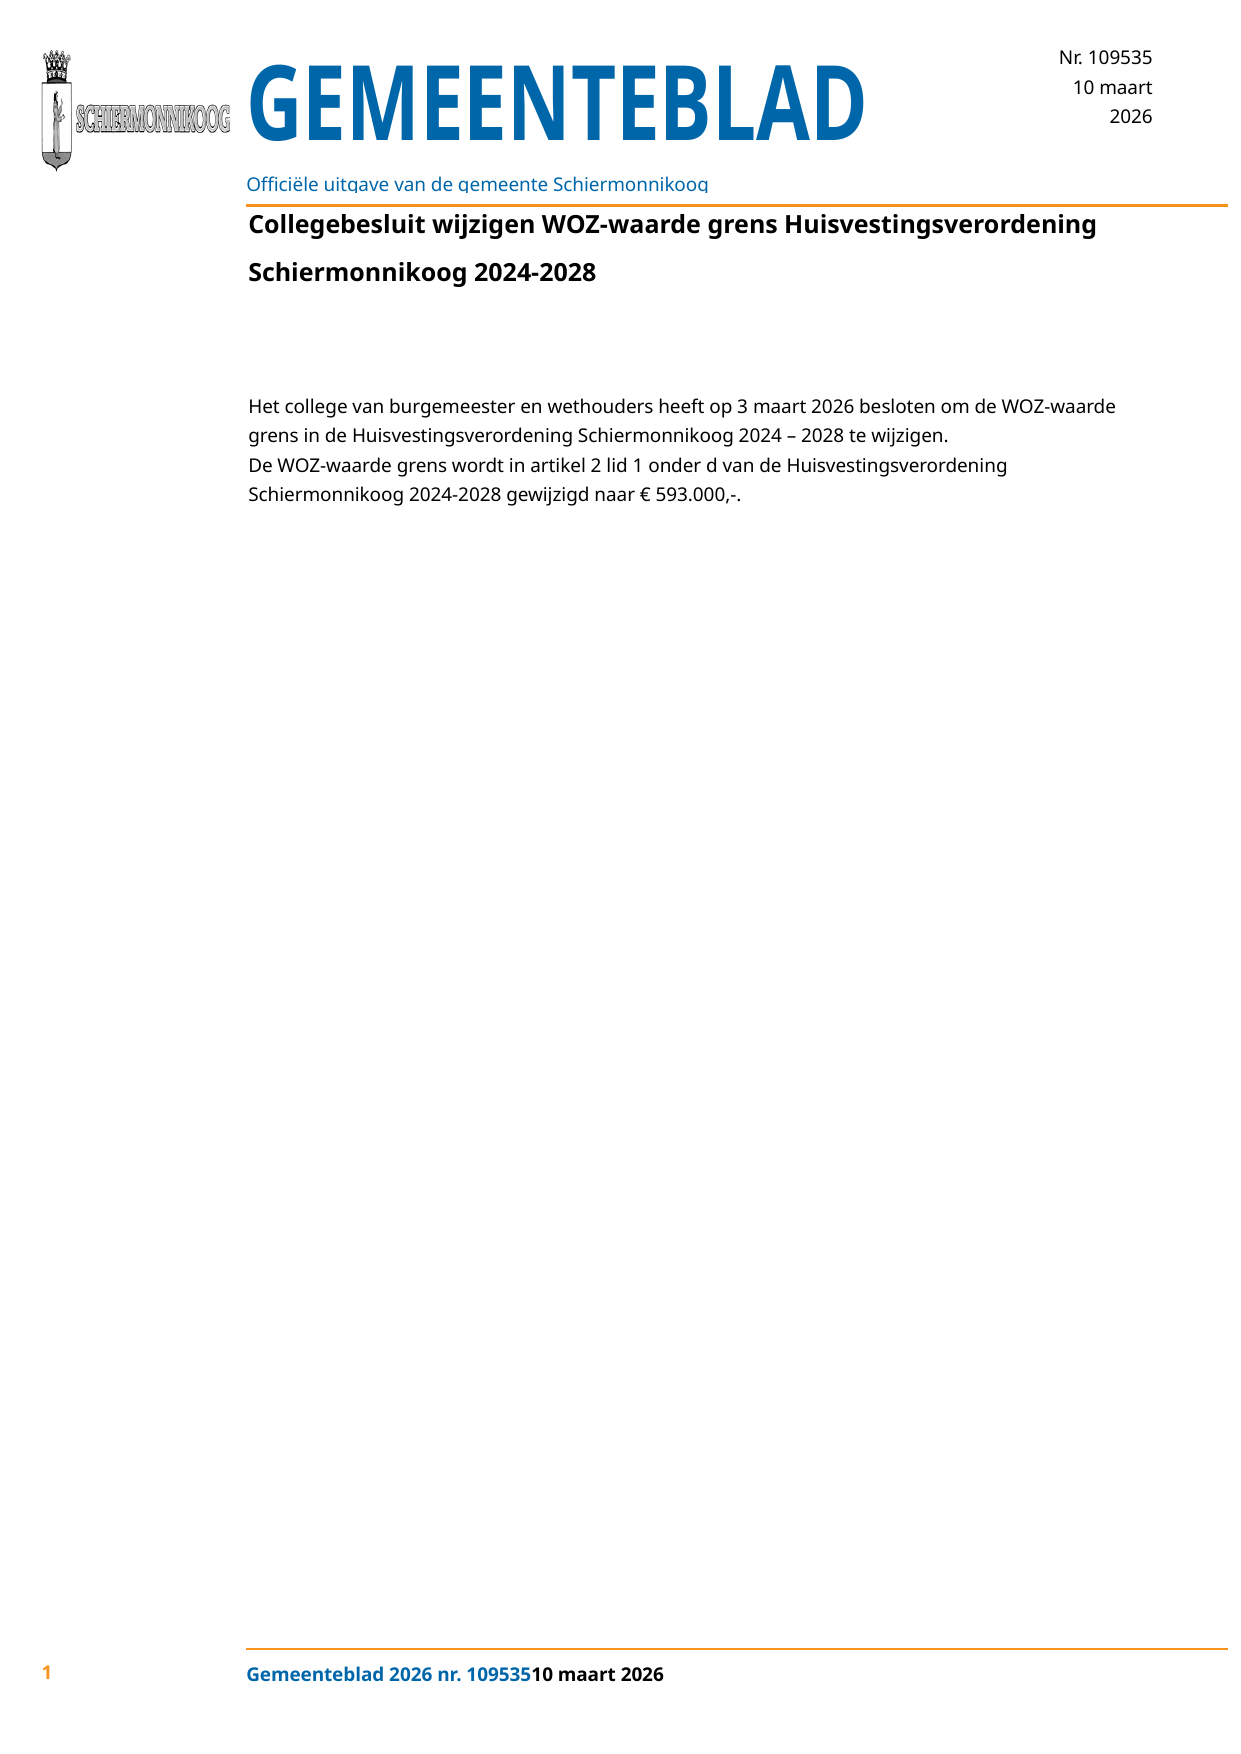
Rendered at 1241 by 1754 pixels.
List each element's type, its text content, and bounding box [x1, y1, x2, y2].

picture [41, 47, 231, 172]
text Collegebesluit wijzigen WOZ-waarde grens Huisvestingsverordening Schiermonnikoog 2024-2028 [248, 207, 1152, 288]
text Het college van burgemeester en wethouders heeft op 3 maart 2026 besloten om de WOZ-waarde grens in de Huisvestingsverordening Schiermonnikoog 2024 – 2028 te wijzigen. [248, 393, 1152, 448]
text De WOZ-waarde grens wordt in artikel 2 lid 1 onder d van de Huisvestingsverordening Schiermonnikoog 2024-2028 gewijzigd naar € 593.000,-. [248, 452, 1152, 507]
